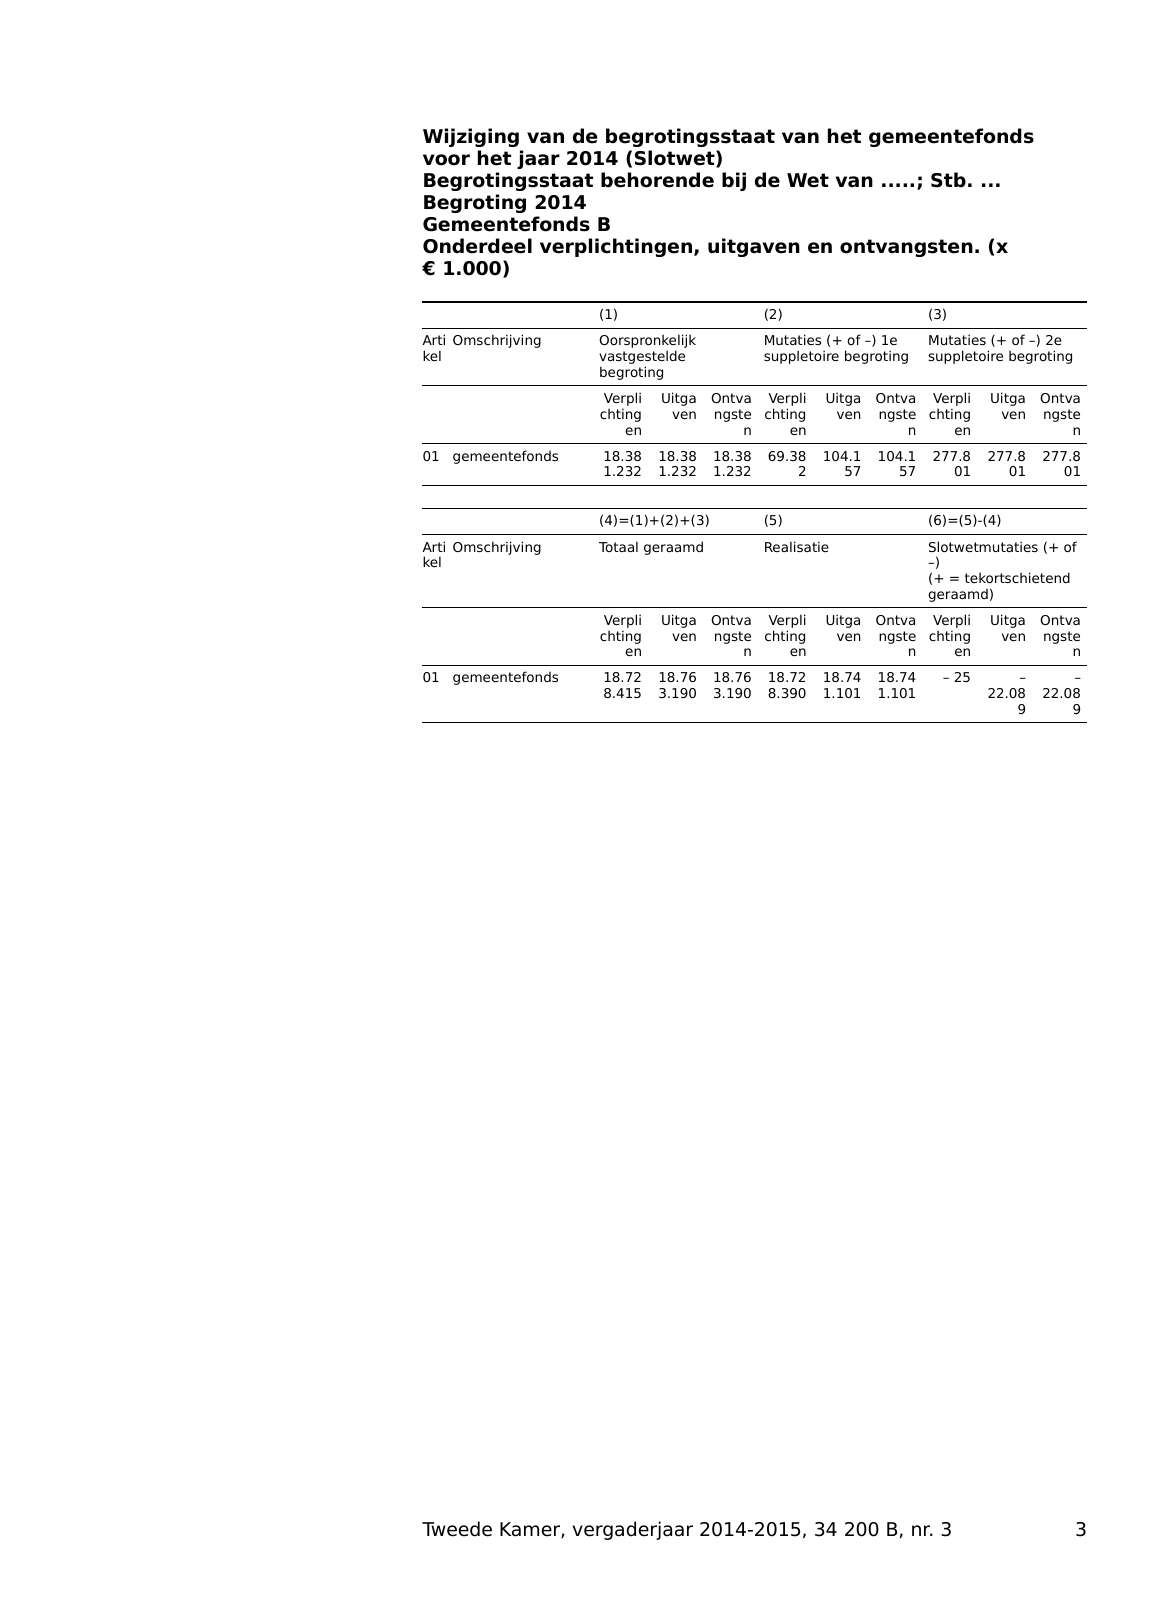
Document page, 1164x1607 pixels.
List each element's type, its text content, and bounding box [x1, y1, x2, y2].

table_cell Ontvangsten [703, 608, 757, 664]
table_cell Verplichtingen [922, 386, 977, 443]
table_cell Ontvangsten [703, 386, 757, 443]
table_header (3) [922, 303, 1087, 327]
table_header [447, 509, 593, 534]
table_cell Realisatie [758, 535, 922, 607]
table_cell Verplichtingen [593, 386, 648, 443]
table_cell [422, 386, 447, 443]
table_cell Artikel [422, 329, 447, 385]
table_cell 18.381.232 [648, 444, 703, 484]
table_cell – 22.089 [977, 666, 1032, 722]
table_cell 18.381.232 [703, 444, 757, 484]
table_cell Ontvangsten [867, 608, 922, 664]
table_cell 01 [422, 444, 447, 484]
table_cell 18.741.101 [812, 666, 867, 722]
table_header (2) [758, 303, 922, 327]
table_cell 18.381.232 [593, 444, 648, 484]
text Onderdeel verplichtingen, uitgaven en ontvangsten. (x € 1.000) [422, 236, 1087, 279]
table_cell Verplichtingen [758, 608, 812, 664]
table_header (6)=(5)-(4) [922, 509, 1087, 534]
table_cell Omschrijving [447, 535, 593, 607]
table_cell Verplichtingen [593, 608, 648, 664]
table_cell 18.728.390 [758, 666, 812, 722]
text Begrotingsstaat behorende bij de Wet van .....; Stb. ... [422, 169, 1087, 192]
table_cell gemeentefonds [447, 444, 593, 484]
table_header [447, 303, 593, 327]
table_cell 104.157 [812, 444, 867, 484]
text Begroting 2014 [422, 192, 1087, 213]
table_cell 277.801 [1032, 444, 1087, 484]
table_header [422, 303, 447, 327]
table_cell Totaal geraamd [593, 535, 757, 607]
table_cell 18.763.190 [703, 666, 757, 722]
table_cell Slotwetmutaties (+ of –) (+ = tekortschietend geraamd) [922, 535, 1087, 607]
table_cell Uitgaven [977, 386, 1032, 443]
table_header (5) [758, 509, 922, 534]
table_cell 277.801 [922, 444, 977, 484]
table_cell 69.382 [758, 444, 812, 484]
table_cell [422, 608, 447, 664]
table_cell Verplichtingen [758, 386, 812, 443]
table_cell – 25 [922, 666, 977, 722]
table_cell Mutaties (+ of –) 1e suppletoire begroting [758, 329, 922, 385]
table_cell – 22.089 [1032, 666, 1087, 722]
table_header (4)=(1)+(2)+(3) [593, 509, 757, 534]
table_cell [447, 608, 593, 664]
text Wijziging van de begrotingsstaat van het gemeentefonds voor het jaar 2014 (Slotwet) [422, 126, 1087, 169]
table_cell 277.801 [977, 444, 1032, 484]
table_cell Uitgaven [977, 608, 1032, 664]
table_cell Uitgaven [812, 386, 867, 443]
table_cell Mutaties (+ of –) 2e suppletoire begroting [922, 329, 1087, 385]
table_cell 18.728.415 [593, 666, 648, 722]
table_cell 18.763.190 [648, 666, 703, 722]
table_cell Oorspronkelijk vastgestelde begroting [593, 329, 757, 385]
table_cell [447, 386, 593, 443]
table_header [422, 509, 447, 534]
table_cell Omschrijving [447, 329, 593, 385]
table_cell Verplichtingen [922, 608, 977, 664]
table_cell Uitgaven [648, 608, 703, 664]
table_cell Uitgaven [648, 386, 703, 443]
table_cell gemeentefonds [447, 666, 593, 722]
table_cell 104.157 [867, 444, 922, 484]
table_cell Uitgaven [812, 608, 867, 664]
table_cell Ontvangsten [1032, 386, 1087, 443]
table_cell Ontvangsten [867, 386, 922, 443]
table_cell 18.741.101 [867, 666, 922, 722]
table_header (1) [593, 303, 757, 327]
table_cell 01 [422, 666, 447, 722]
table_cell Ontvangsten [1032, 608, 1087, 664]
table_cell Artikel [422, 535, 447, 607]
text Gemeentefonds B [422, 213, 1087, 236]
